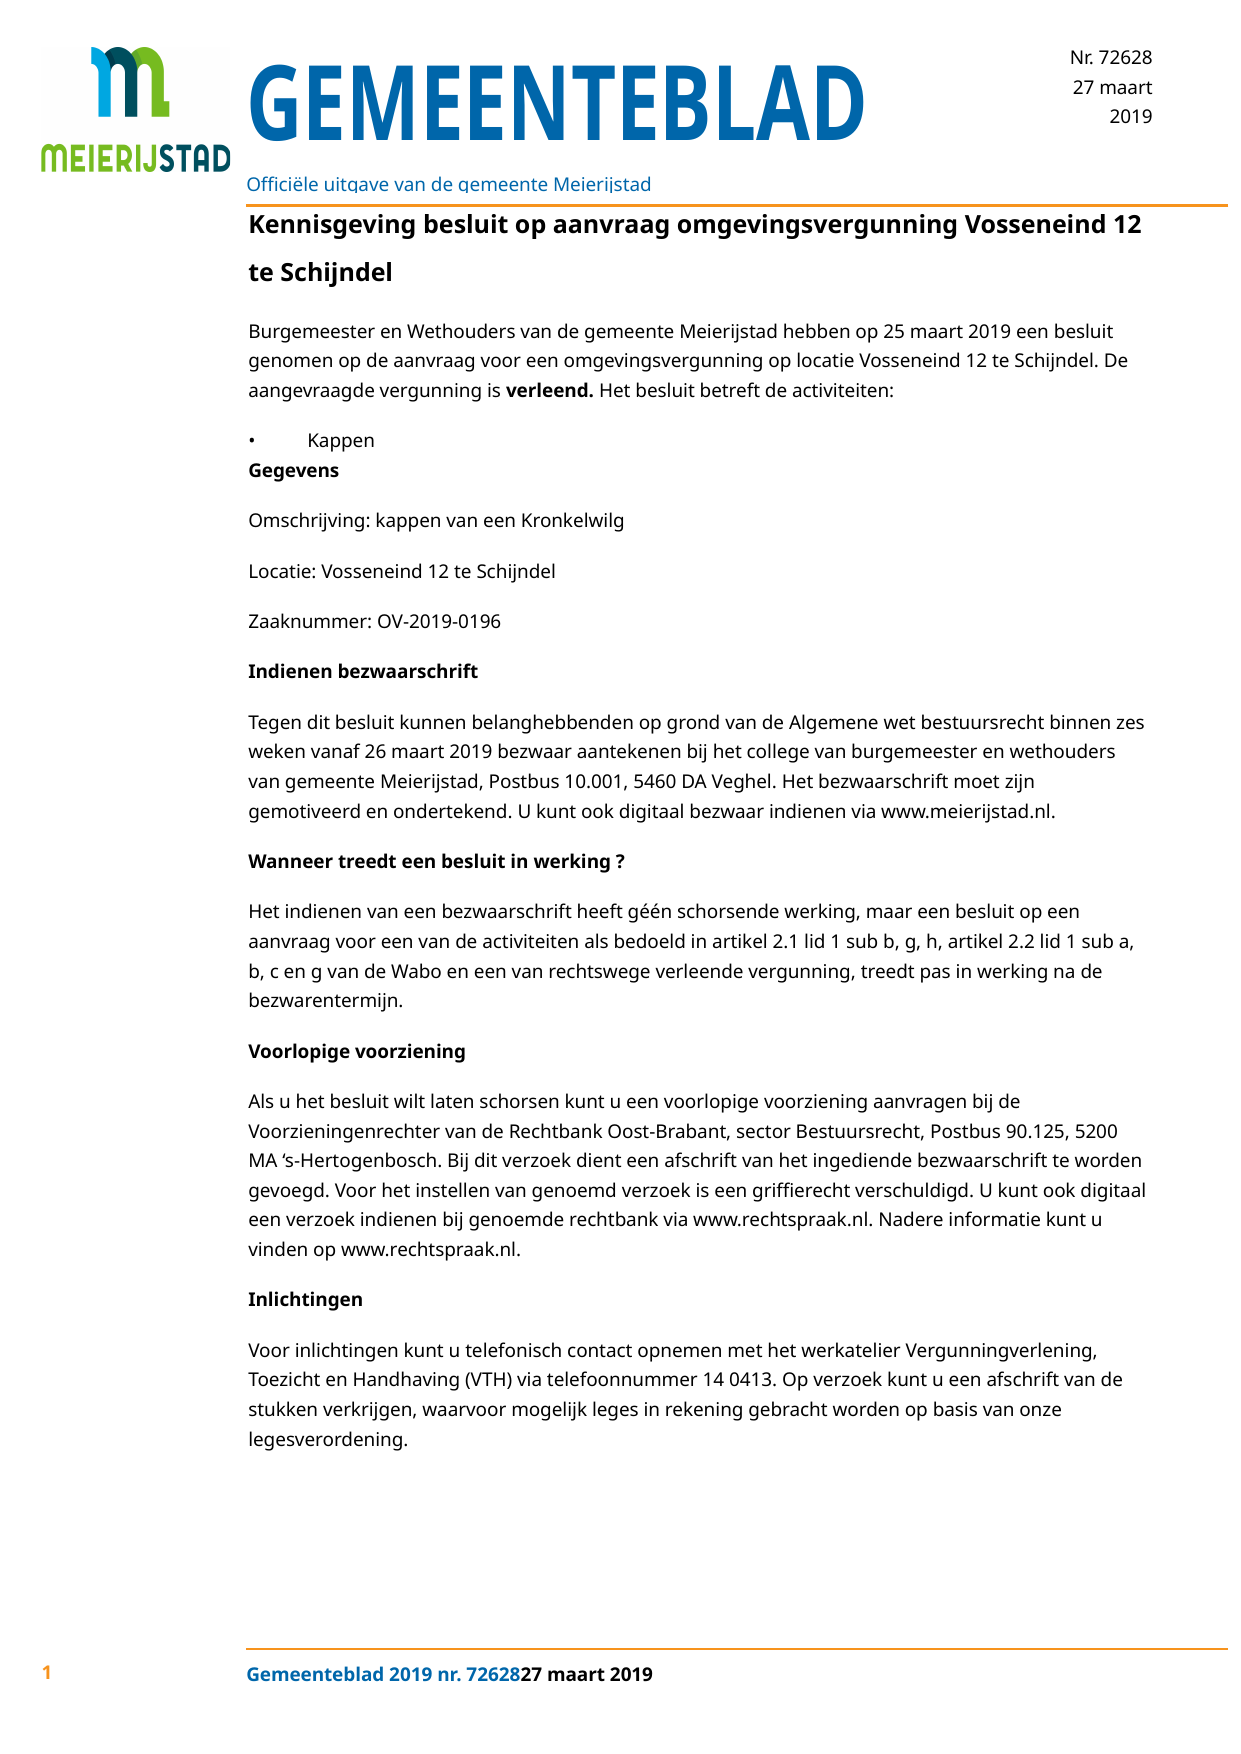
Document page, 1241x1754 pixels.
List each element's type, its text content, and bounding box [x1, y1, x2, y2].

text Inlichtingen [248, 1287, 1152, 1312]
text Tegen dit besluit kunnen belanghebbenden op grond van de Algemene wet bestuursrecht binnen zes weken vanaf 26 maart 2019 bezwaar aantekenen bij het college van burgemeester en wethouders van gemeente Meierijstad, Postbus 10.001, 5460 DA Veghel. Het bezwaarschrift moet zijn gemotiveerd en ondertekend. U kunt ook digitaal bezwaar indienen via www.meierijstad.nl. [248, 709, 1152, 824]
text Gegevens [248, 457, 1152, 483]
text Omschrijving: kappen van een Kronkelwilg [248, 507, 1152, 533]
text Burgemeester en Wethouders van de gemeente Meierijstad hebben op 25 maart 2019 een besluit genomen op de aanvraag voor een omgevingsvergunning op locatie Vosseneind 12 te Schijndel. De aangevraagde vergunning is verleend. Het besluit betreft de activiteiten: [248, 318, 1152, 403]
text Voor inlichtingen kunt u telefonisch contact opnemen met het werkatelier Vergunningverlening, Toezicht en Handhaving (VTH) via telefoonnummer 14 0413. Op verzoek kunt u een afschrift van de stukken verkrijgen, waarvoor mogelijk leges in rekening gebracht worden op basis van onze legesverordening. [248, 1337, 1152, 1452]
text Voorlopige voorziening [248, 1038, 1152, 1064]
list Kappen [248, 427, 1152, 453]
text Indienen bezwaarschrift [248, 659, 1152, 684]
text Wanneer treedt een besluit in werking ? [248, 848, 1152, 874]
text Als u het besluit wilt laten schorsen kunt u een voorlopige voorziening aanvragen bij de Voorzieningenrechter van de Rechtbank Oost-Brabant, sector Bestuursrecht, Postbus 90.125, 5200 MA ‘s-Hertogenbosch. Bij dit verzoek dient een afschrift van het ingediende bezwaarschrift te worden gevoegd. Voor het instellen van genoemd verzoek is een griffierecht verschuldigd. U kunt ook digitaal een verzoek indienen bij genoemde rechtbank via www.rechtspraak.nl. Nadere informatie kunt u vinden op www.rechtspraak.nl. [248, 1088, 1152, 1262]
picture [41, 47, 231, 172]
text Kennisgeving besluit op aanvraag omgevingsvergunning Vosseneind 12 te Schijndel [248, 207, 1152, 288]
text Zaaknummer: OV-2019-0196 [248, 608, 1152, 634]
text Locatie: Vosseneind 12 te Schijndel [248, 558, 1152, 584]
text Het indienen van een bezwaarschrift heeft géén schorsende werking, maar een besluit op een aanvraag voor een van de activiteiten als bedoeld in artikel 2.1 lid 1 sub b, g, h, artikel 2.2 lid 1 sub a, b, c en g van de Wabo en een van rechtswege verleende vergunning, treedt pas in werking na de bezwarentermijn. [248, 899, 1152, 1013]
